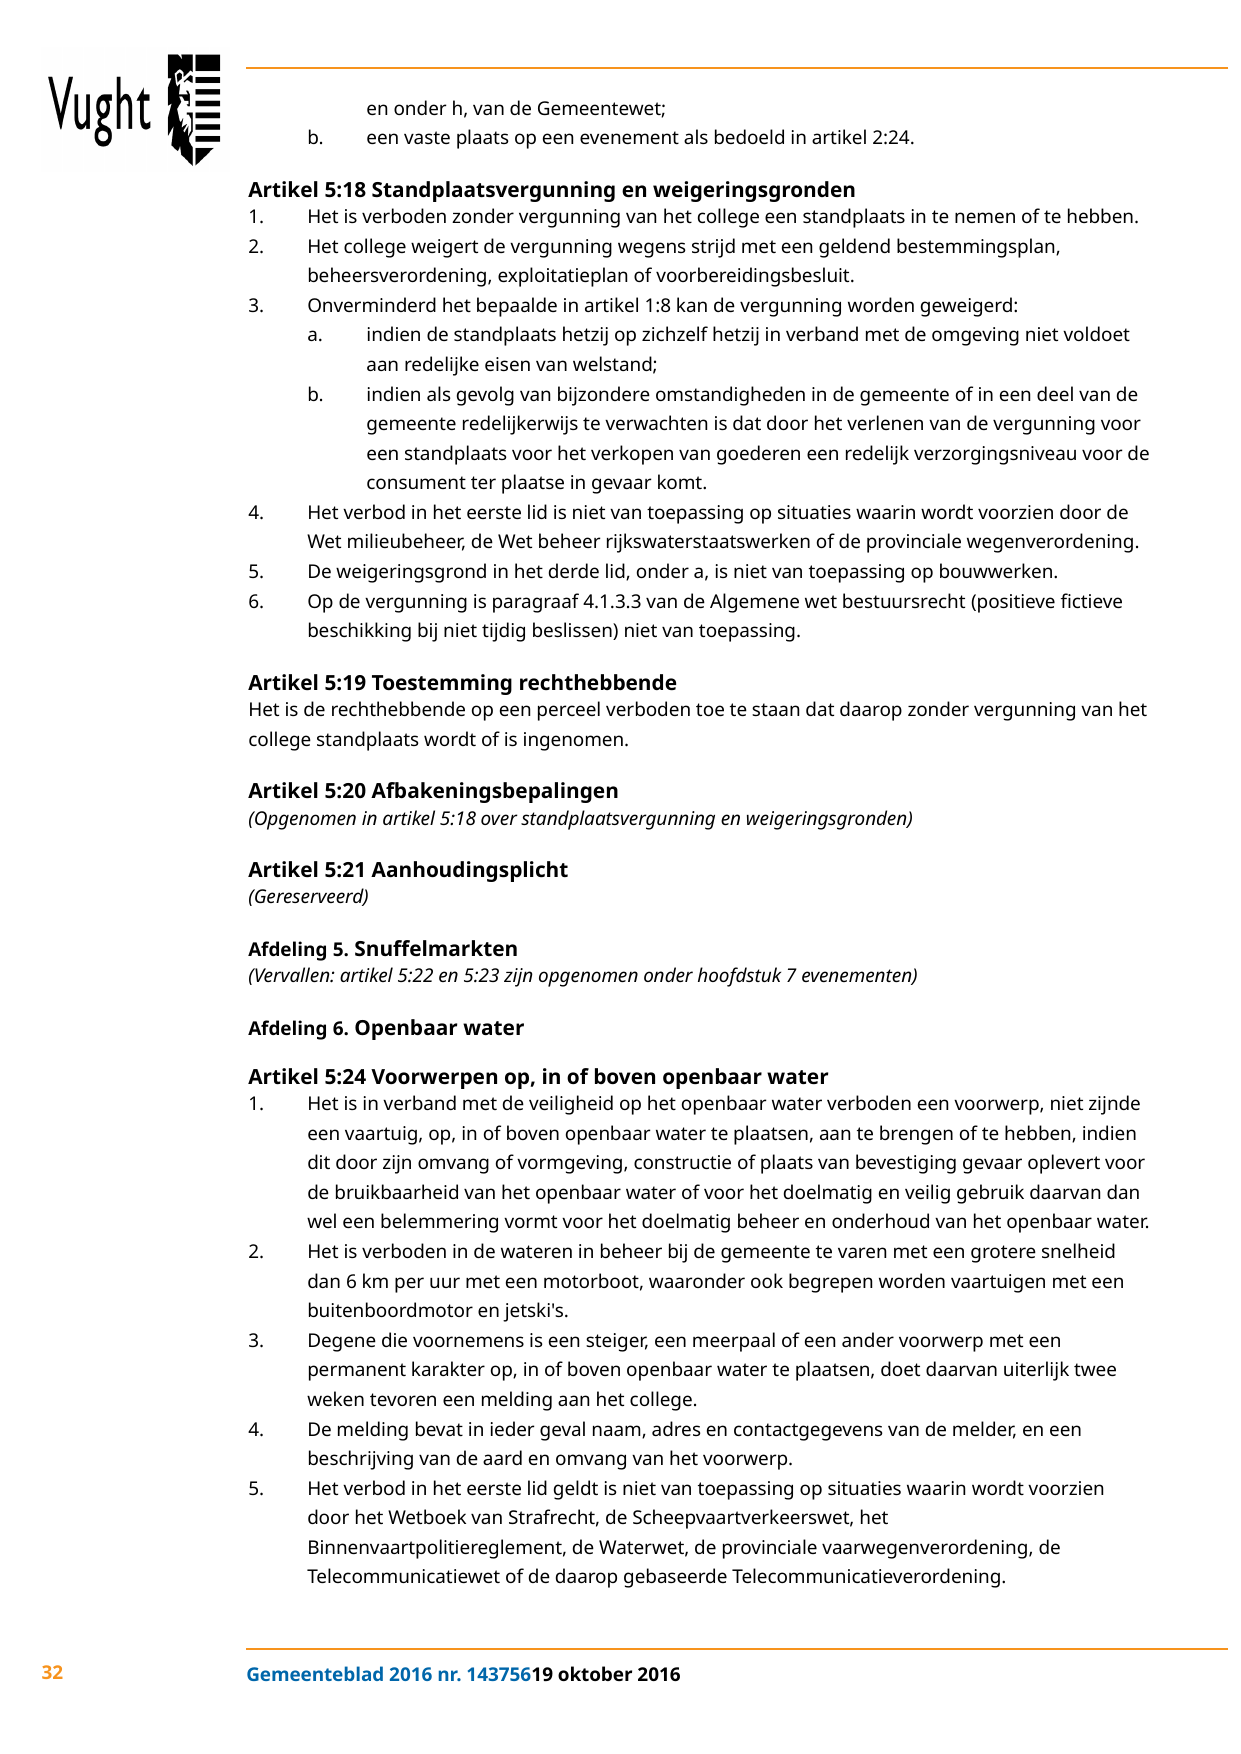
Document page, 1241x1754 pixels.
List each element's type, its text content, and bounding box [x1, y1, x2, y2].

text Artikel 5:20 Afbakeningsbepalingen [248, 776, 1152, 805]
list De weigeringsgrond in het derde lid, onder a, is niet van toepassing op bouwwerken. [248, 558, 1152, 584]
text Artikel 5:18 Standplaatsvergunning en weigeringsgronden [248, 175, 1152, 203]
picture [41, 47, 231, 172]
text Artikel 5:21 Aanhoudingsplicht [248, 855, 1152, 883]
text Afdeling 5. Snuffelmarkten [248, 934, 1152, 962]
list Het is verboden zonder vergunning van het college een standplaats in te nemen of te hebben. [248, 203, 1152, 229]
list Het is verboden in de wateren in beheer bij de gemeente te varen met een grotere snelheid dan 6 km per uur met een motorboot, waaronder ook begrepen worden vaartuigen met een buitenboordmotor en jetski's. [248, 1238, 1152, 1323]
list en onder h, van de Gemeentewet; [307, 95, 1152, 121]
list Het verbod in het eerste lid is niet van toepassing op situaties waarin wordt voorzien door de Wet milieubeheer, de Wet beheer rijkswaterstaatswerken of de provinciale wegenverordening. [248, 499, 1152, 554]
list Onverminderd het bepaalde in artikel 1:8 kan de vergunning worden geweigerd: [248, 292, 1152, 318]
text Het is de rechthebbende op een perceel verboden toe te staan dat daarop zonder vergunning van het college standplaats wordt of is ingenomen. [248, 696, 1152, 752]
text Artikel 5:19 Toestemming rechthebbende [248, 668, 1152, 696]
list Het verbod in het eerste lid geldt is niet van toepassing op situaties waarin wordt voorzien door het Wetboek van Strafrecht, de Scheepvaartverkeerswet, het Binnenvaartpolitiereglement, de Waterwet, de provinciale vaarwegenverordening, de Telecommunicatiewet of de daarop gebaseerde Telecommunicatieverordening. [248, 1475, 1152, 1589]
text (Opgenomen in artikel 5:18 over standplaatsvergunning en weigeringsgronden) [248, 805, 1152, 830]
list indien als gevolg van bijzondere omstandigheden in de gemeente of in een deel van de gemeente redelijkerwijs te verwachten is dat door het verlenen van de vergunning voor een standplaats voor het verkopen van goederen een redelijk verzorgingsniveau voor de consument ter plaatse in gevaar komt. [307, 381, 1152, 495]
list een vaste plaats op een evenement als bedoeld in artikel 2:24. [307, 124, 1152, 150]
text (Gereserveerd) [248, 883, 1152, 909]
list Op de vergunning is paragraaf 4.1.3.3 van de Algemene wet bestuursrecht (positieve fictieve beschikking bij niet tijdig beslissen) niet van toepassing. [248, 588, 1152, 643]
text (Vervallen: artikel 5:22 en 5:23 zijn opgenomen onder hoofdstuk 7 evenementen) [248, 962, 1152, 988]
list De melding bevat in ieder geval naam, adres en contactgegevens van de melder, en een beschrijving van de aard en omvang van het voorwerp. [248, 1416, 1152, 1471]
text Afdeling 6. Openbaar water [248, 1013, 1152, 1041]
list Het college weigert de vergunning wegens strijd met een geldend bestemmingsplan, beheersverordening, exploitatieplan of voorbereidingsbesluit. [248, 233, 1152, 288]
list Degene die voornemens is een steiger, een meerpaal of een ander voorwerp met een permanent karakter op, in of boven openbaar water te plaatsen, doet daarvan uiterlijk twee weken tevoren een melding aan het college. [248, 1327, 1152, 1412]
text Artikel 5:24 Voorwerpen op, in of boven openbaar water [248, 1062, 1152, 1090]
list Het is in verband met de veiligheid op het openbaar water verboden een voorwerp, niet zijnde een vaartuig, op, in of boven openbaar water te plaatsen, aan te brengen of te hebben, indien dit door zijn omvang of vormgeving, constructie of plaats van bevestiging gevaar oplevert voor de bruikbaarheid van het openbaar water of voor het doelmatig en veilig gebruik daarvan dan wel een belemmering vormt voor het doelmatig beheer en onderhoud van het openbaar water. [248, 1090, 1152, 1234]
list indien de standplaats hetzij op zichzelf hetzij in verband met de omgeving niet voldoet aan redelijke eisen van welstand; [307, 322, 1152, 377]
